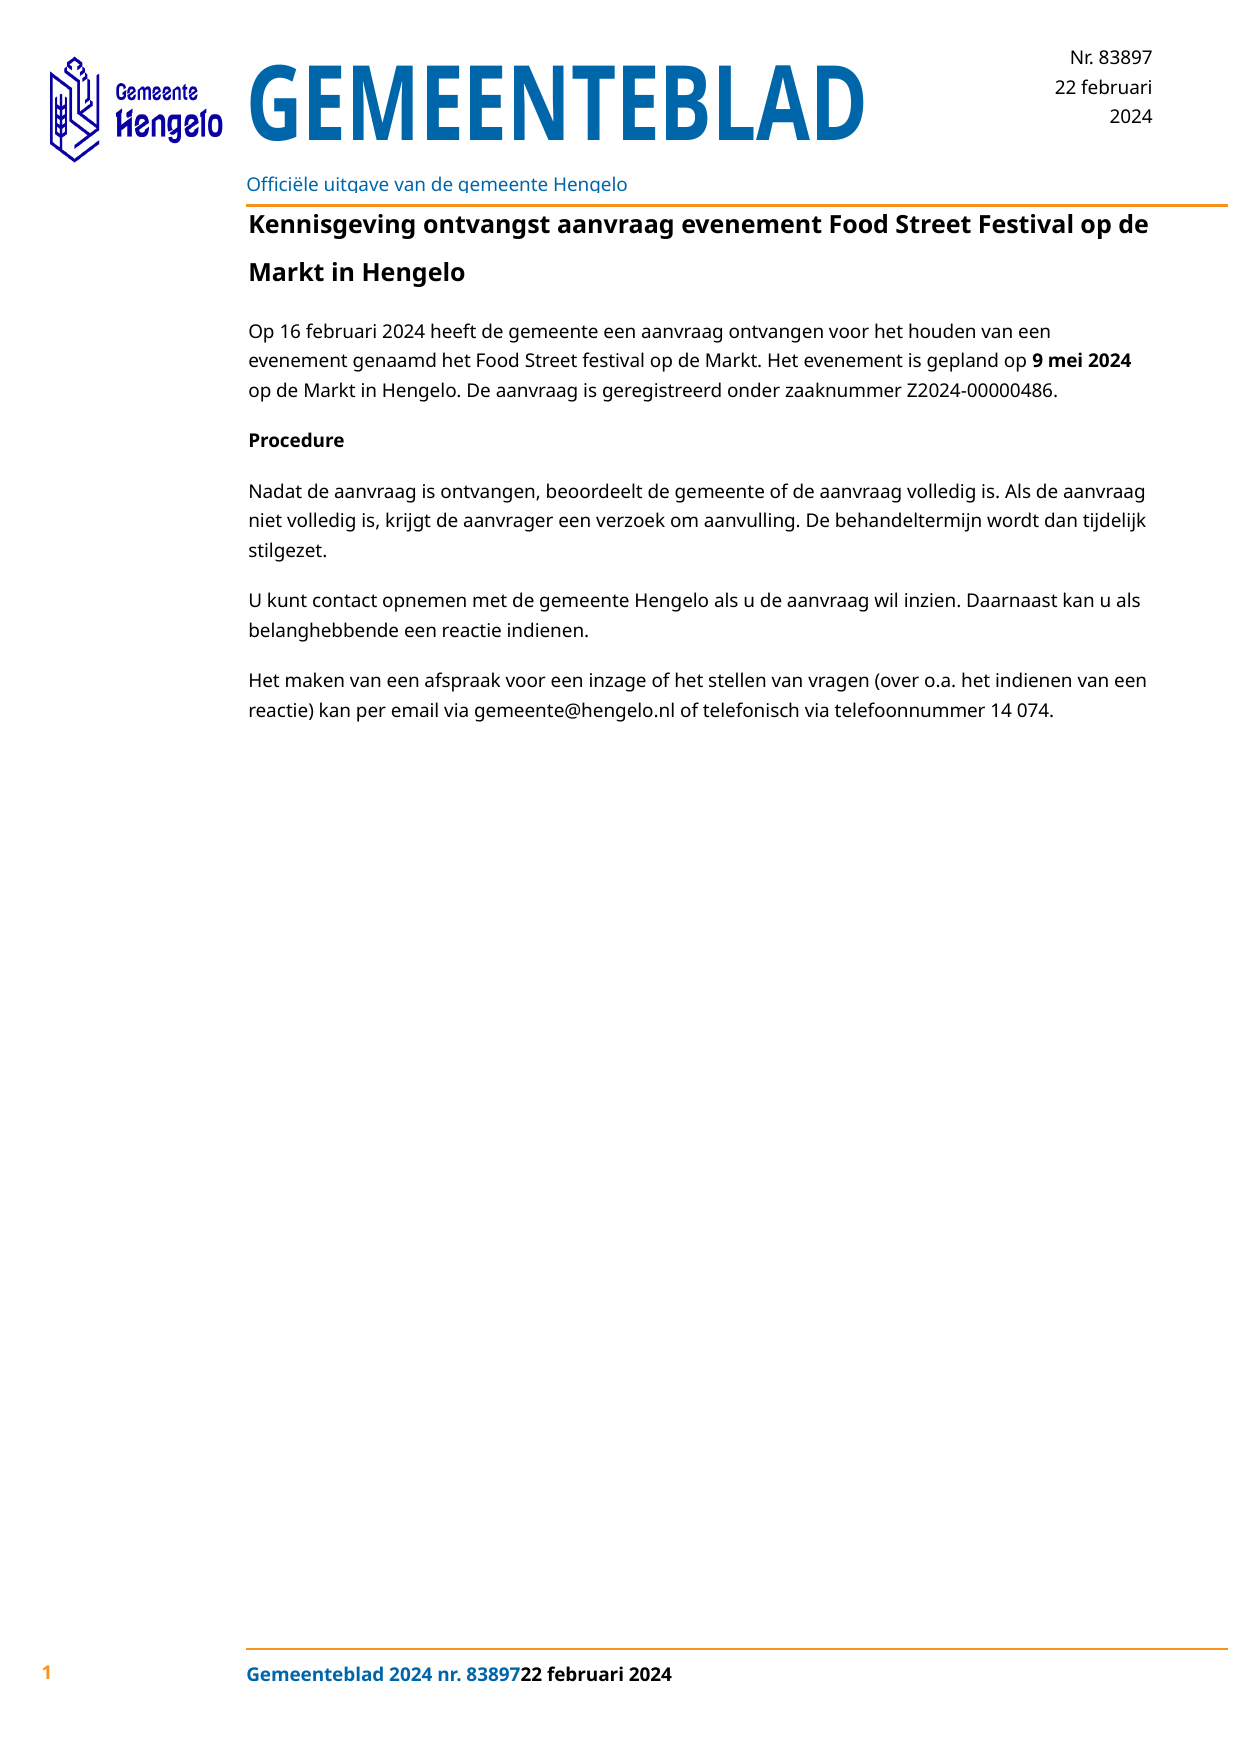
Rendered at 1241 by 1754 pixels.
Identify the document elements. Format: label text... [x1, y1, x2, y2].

picture [41, 47, 231, 172]
text U kunt contact opnemen met de gemeente Hengelo als u de aanvraag wil inzien. Daarnaast kan u als belanghebbende een reactie indienen. [248, 587, 1152, 643]
text Procedure [248, 427, 1152, 453]
text Kennisgeving ontvangst aanvraag evenement Food Street Festival op de Markt in Hengelo [248, 207, 1152, 288]
text Het maken van een afspraak voor een inzage of het stellen van vragen (over o.a. het indienen van een reactie) kan per email via gemeente@hengelo.nl of telefonisch via telefoonnummer 14 074. [248, 667, 1152, 723]
text Nadat de aanvraag is ontvangen, beoordeelt de gemeente of de aanvraag volledig is. Als de aanvraag niet volledig is, krijgt de aanvrager een verzoek om aanvulling. De behandeltermijn wordt dan tijdelijk stilgezet. [248, 478, 1152, 563]
text Op 16 februari 2024 heeft de gemeente een aanvraag ontvangen voor het houden van een evenement genaamd het Food Street festival op de Markt. Het evenement is gepland op 9 mei 2024 op de Markt in Hengelo. De aanvraag is geregistreerd onder zaaknummer Z2024-00000486. [248, 318, 1152, 403]
